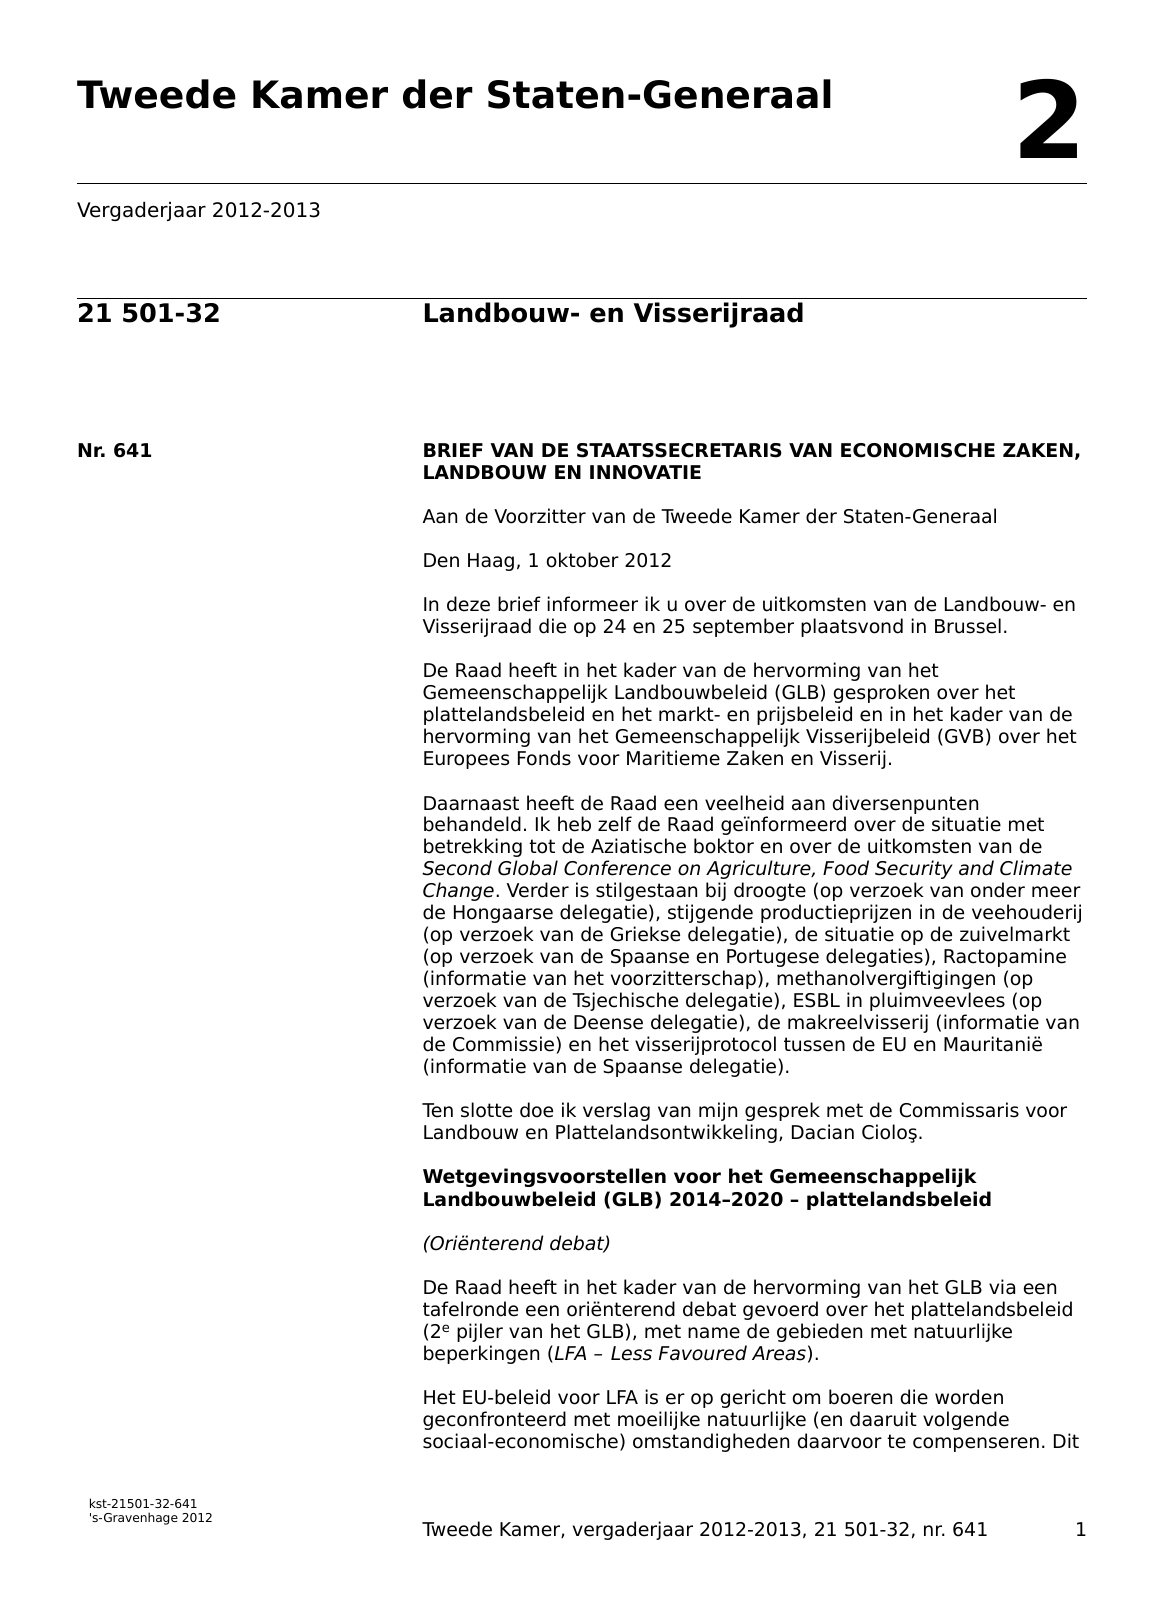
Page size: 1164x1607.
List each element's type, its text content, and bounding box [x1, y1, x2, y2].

text kst-21501-32-641 [88, 1497, 323, 1511]
table_header Tweede Kamer der Staten-Generaal [77, 59, 886, 183]
text De Raad heeft in het kader van de hervorming van het GLB via een tafelronde een oriënterend debat gevoerd over het plattelandsbeleid (2e pijler van het GLB), met name de gebieden met natuurlijke beperkingen (LFA – Less Favoured Areas). [422, 1277, 1087, 1365]
subtitle Wetgevingsvoorstellen voor het Gemeenschappelijk Landbouwbeleid (GLB) 2014–2020 – plattelandsbeleid [422, 1166, 1087, 1210]
subtitle Nr. 641 BRIEF VAN DE STAATSSECRETARIS VAN ECONOMISCHE ZAKEN, LANDBOUW EN INNOVATIE [77, 440, 1087, 484]
text Ten slotte doe ik verslag van mijn gesprek met de Commissaris voor Landbouw en Plattelandsontwikkeling, Dacian Cioloş. [422, 1100, 1087, 1144]
text In deze brief informeer ik u over de uitkomsten van de Landbouw- en Visserijraad die op 24 en 25 september plaatsvond in Brussel. [422, 594, 1087, 638]
text (Oriënterend debat) [422, 1233, 1087, 1254]
text Het EU-beleid voor LFA is er op gericht om boeren die worden geconfronteerd met moeilijke natuurlijke (en daaruit volgende sociaal-economische) omstandigheden daarvoor te compenseren. Dit [422, 1387, 1087, 1453]
text Aan de Voorzitter van de Tweede Kamer der Staten-Generaal [422, 506, 1087, 528]
text De Raad heeft in het kader van de hervorming van het Gemeenschappelijk Landbouwbeleid (GLB) gesproken over het plattelandsbeleid en het markt- en prijsbeleid en in het kader van de hervorming van het Gemeenschappelijk Visserijbeleid (GVB) over het Europees Fonds voor Maritieme Zaken en Visserij. [422, 660, 1087, 770]
table_cell Vergaderjaar 2012-2013 [77, 184, 1087, 298]
text Den Haag, 1 oktober 2012 [422, 550, 1087, 572]
text 's-Gravenhage 2012 [88, 1511, 323, 1525]
table_header 2 [886, 59, 1087, 183]
text Daarnaast heeft de Raad een veelheid aan diversenpunten behandeld. Ik heb zelf de Raad geïnformeerd over de situatie met betrekking tot de Aziatische boktor en over de uitkomsten van de Second Global Conference on Agriculture, Food Security and Climate Change. Verder is stilgestaan bij droogte (op verzoek van onder meer de Hongaarse delegatie), stijgende productieprijzen in de veehouderij (op verzoek van de Griekse delegatie), de situatie op de zuivelmarkt (op verzoek van de Spaanse en Portugese delegaties), Ractopamine (informatie van het voorzitterschap), methanolvergiftigingen (op verzoek van de Tsjechische delegatie), ESBL in pluimveevlees (op verzoek van de Deense delegatie), de makreelvisserij (informatie van de Commissie) en het visserijprotocol tussen de EU en Mauritanië (informatie van de Spaanse delegatie). [422, 792, 1087, 1078]
subtitle 21 501-32 Landbouw- en Visserijraad [77, 299, 1087, 329]
